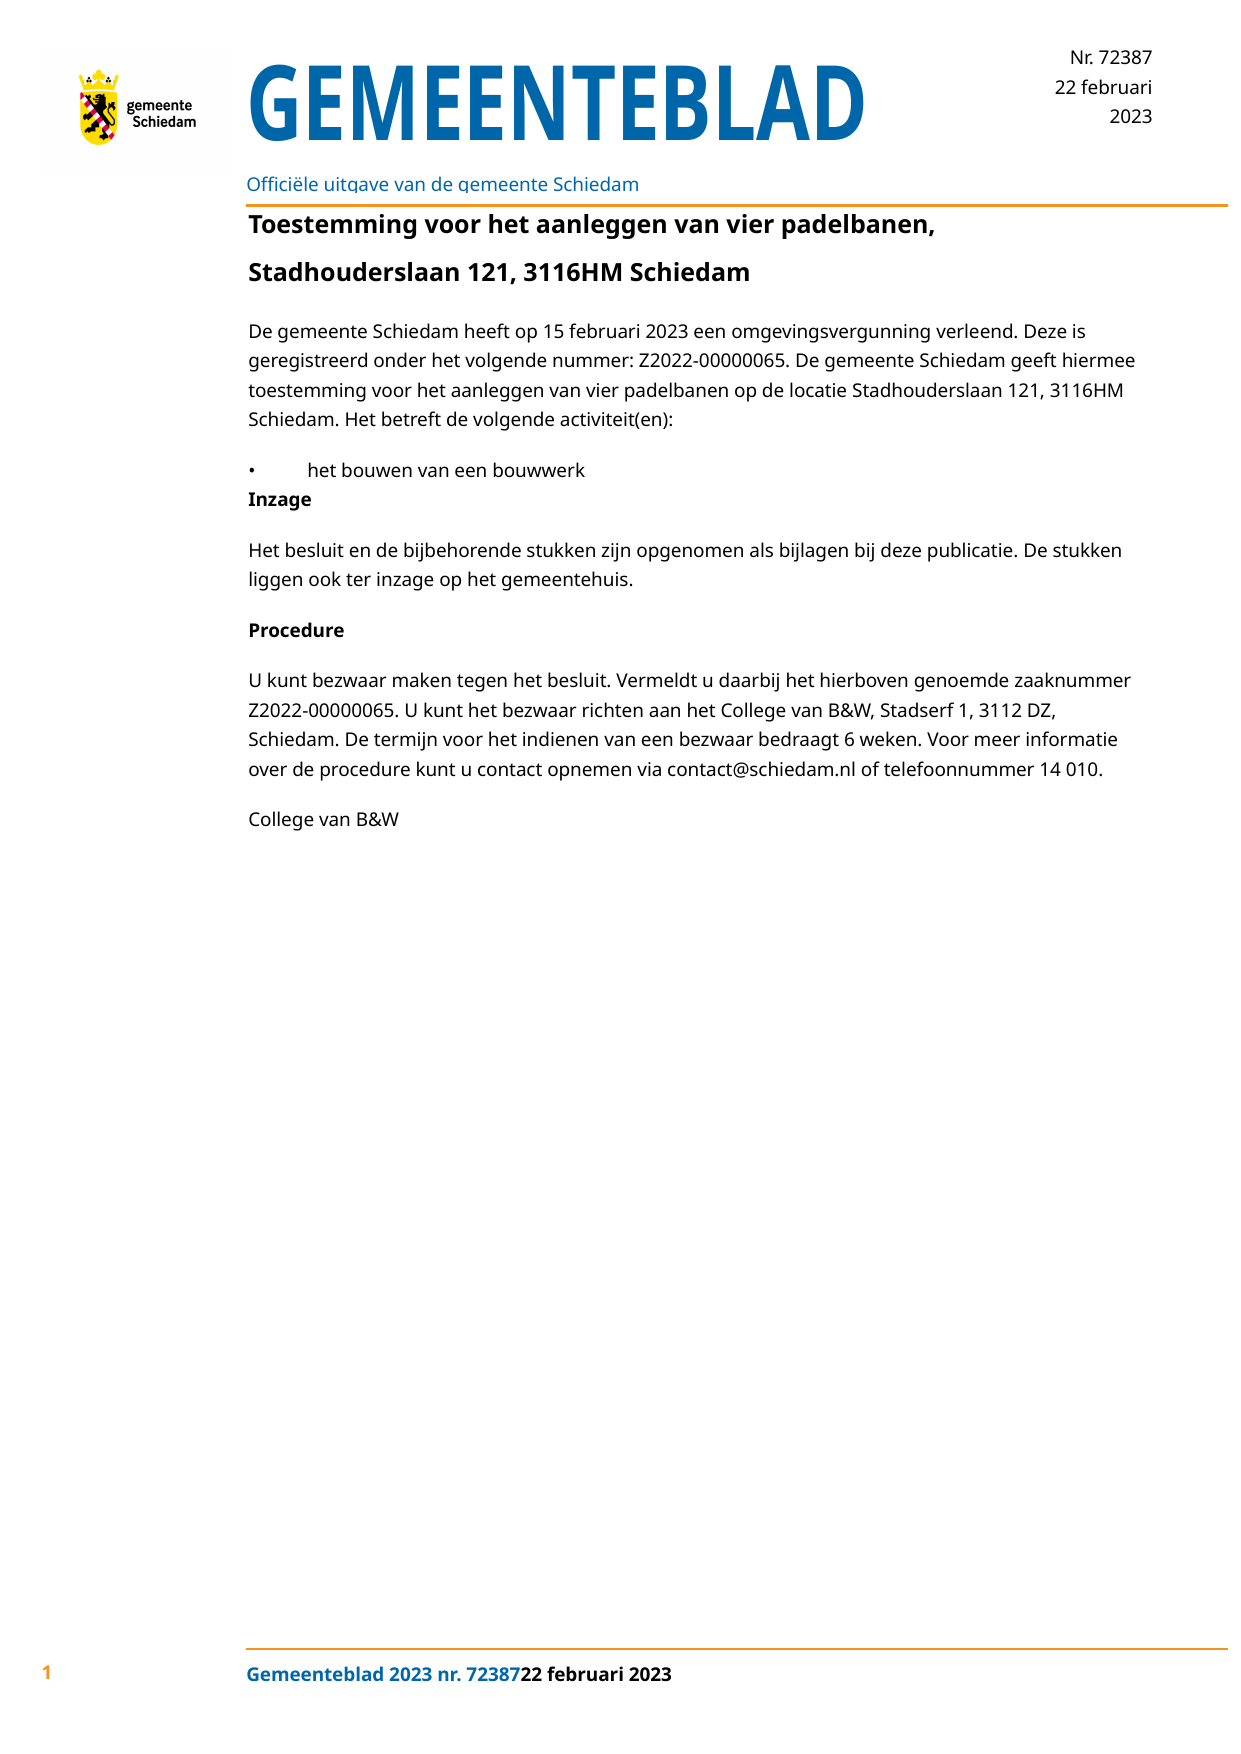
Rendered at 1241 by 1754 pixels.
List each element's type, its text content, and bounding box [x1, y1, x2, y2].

picture [41, 47, 231, 172]
text College van B&W [248, 807, 1152, 832]
text De gemeente Schiedam heeft op 15 februari 2023 een omgevingsvergunning verleend. Deze is geregistreerd onder het volgende nummer: Z2022-00000065. De gemeente Schiedam geeft hiermee toestemming voor het aanleggen van vier padelbanen op de locatie Stadhouderslaan 121, 3116HM Schiedam. Het betreft de volgende activiteit(en): [248, 318, 1152, 432]
text Inzage [248, 487, 1152, 512]
text U kunt bezwaar maken tegen het besluit. Vermeldt u daarbij het hierboven genoemde zaaknummer Z2022-00000065. U kunt het bezwaar richten aan het College van B&W, Stadserf 1, 3112 DZ, Schiedam. De termijn voor het indienen van een bezwaar bedraagt 6 weken. Voor meer informatie over de procedure kunt u contact opnemen via contact@schiedam.nl of telefoonnummer 14 010. [248, 667, 1152, 782]
text Het besluit en de bijbehorende stukken zijn opgenomen als bijlagen bij deze publicatie. De stukken liggen ook ter inzage op het gemeentehuis. [248, 537, 1152, 592]
text Procedure [248, 617, 1152, 643]
list het bouwen van een bouwwerk [248, 457, 1152, 483]
text Toestemming voor het aanleggen van vier padelbanen, Stadhouderslaan 121, 3116HM Schiedam [248, 207, 1152, 288]
